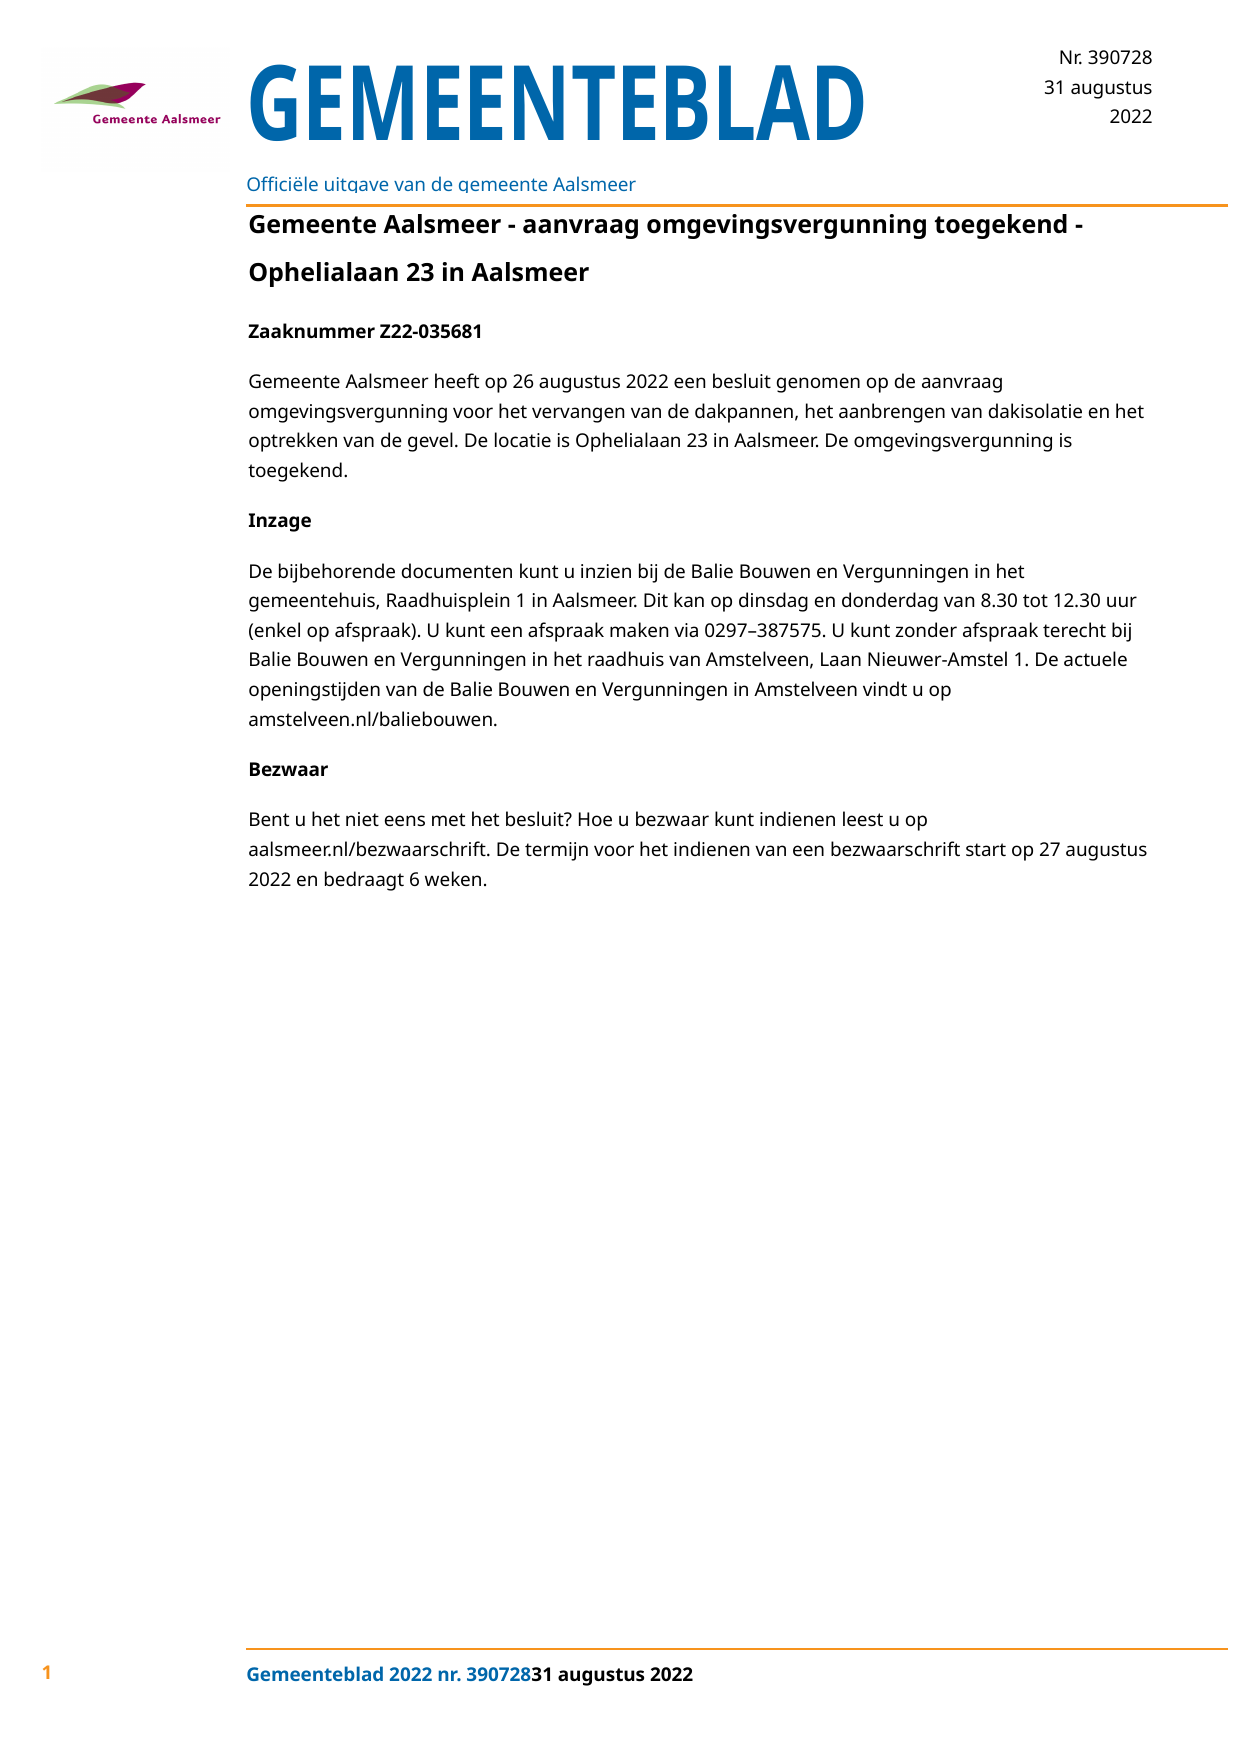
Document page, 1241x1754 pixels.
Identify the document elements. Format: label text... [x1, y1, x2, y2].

text Bent u het niet eens met het besluit? Hoe u bezwaar kunt indienen leest u op aalsmeer.nl/bezwaarschrift. De termijn voor het indienen van een bezwaarschrift start op 27 augustus 2022 en bedraagt 6 weken. [248, 807, 1152, 892]
picture [41, 47, 231, 172]
text Gemeente Aalsmeer - aanvraag omgevingsvergunning toegekend - Ophelialaan 23 in Aalsmeer [248, 207, 1152, 288]
text Bezwaar [248, 756, 1152, 782]
text Zaaknummer Z22-035681 [248, 318, 1152, 344]
text De bijbehorende documenten kunt u inzien bij de Balie Bouwen en Vergunningen in het gemeentehuis, Raadhuisplein 1 in Aalsmeer. Dit kan op dinsdag en donderdag van 8.30 tot 12.30 uur (enkel op afspraak). U kunt een afspraak maken via 0297–387575. U kunt zonder afspraak terecht bij Balie Bouwen en Vergunningen in het raadhuis van Amstelveen, Laan Nieuwer-Amstel 1. De actuele openingstijden van de Balie Bouwen en Vergunningen in Amstelveen vindt u op amstelveen.nl/baliebouwen. [248, 558, 1152, 732]
text Inzage [248, 507, 1152, 533]
text Gemeente Aalsmeer heeft op 26 augustus 2022 een besluit genomen op de aanvraag omgevingsvergunning voor het vervangen van de dakpannen, het aanbrengen van dakisolatie en het optrekken van de gevel. De locatie is Ophelialaan 23 in Aalsmeer. De omgevingsvergunning is toegekend. [248, 368, 1152, 483]
